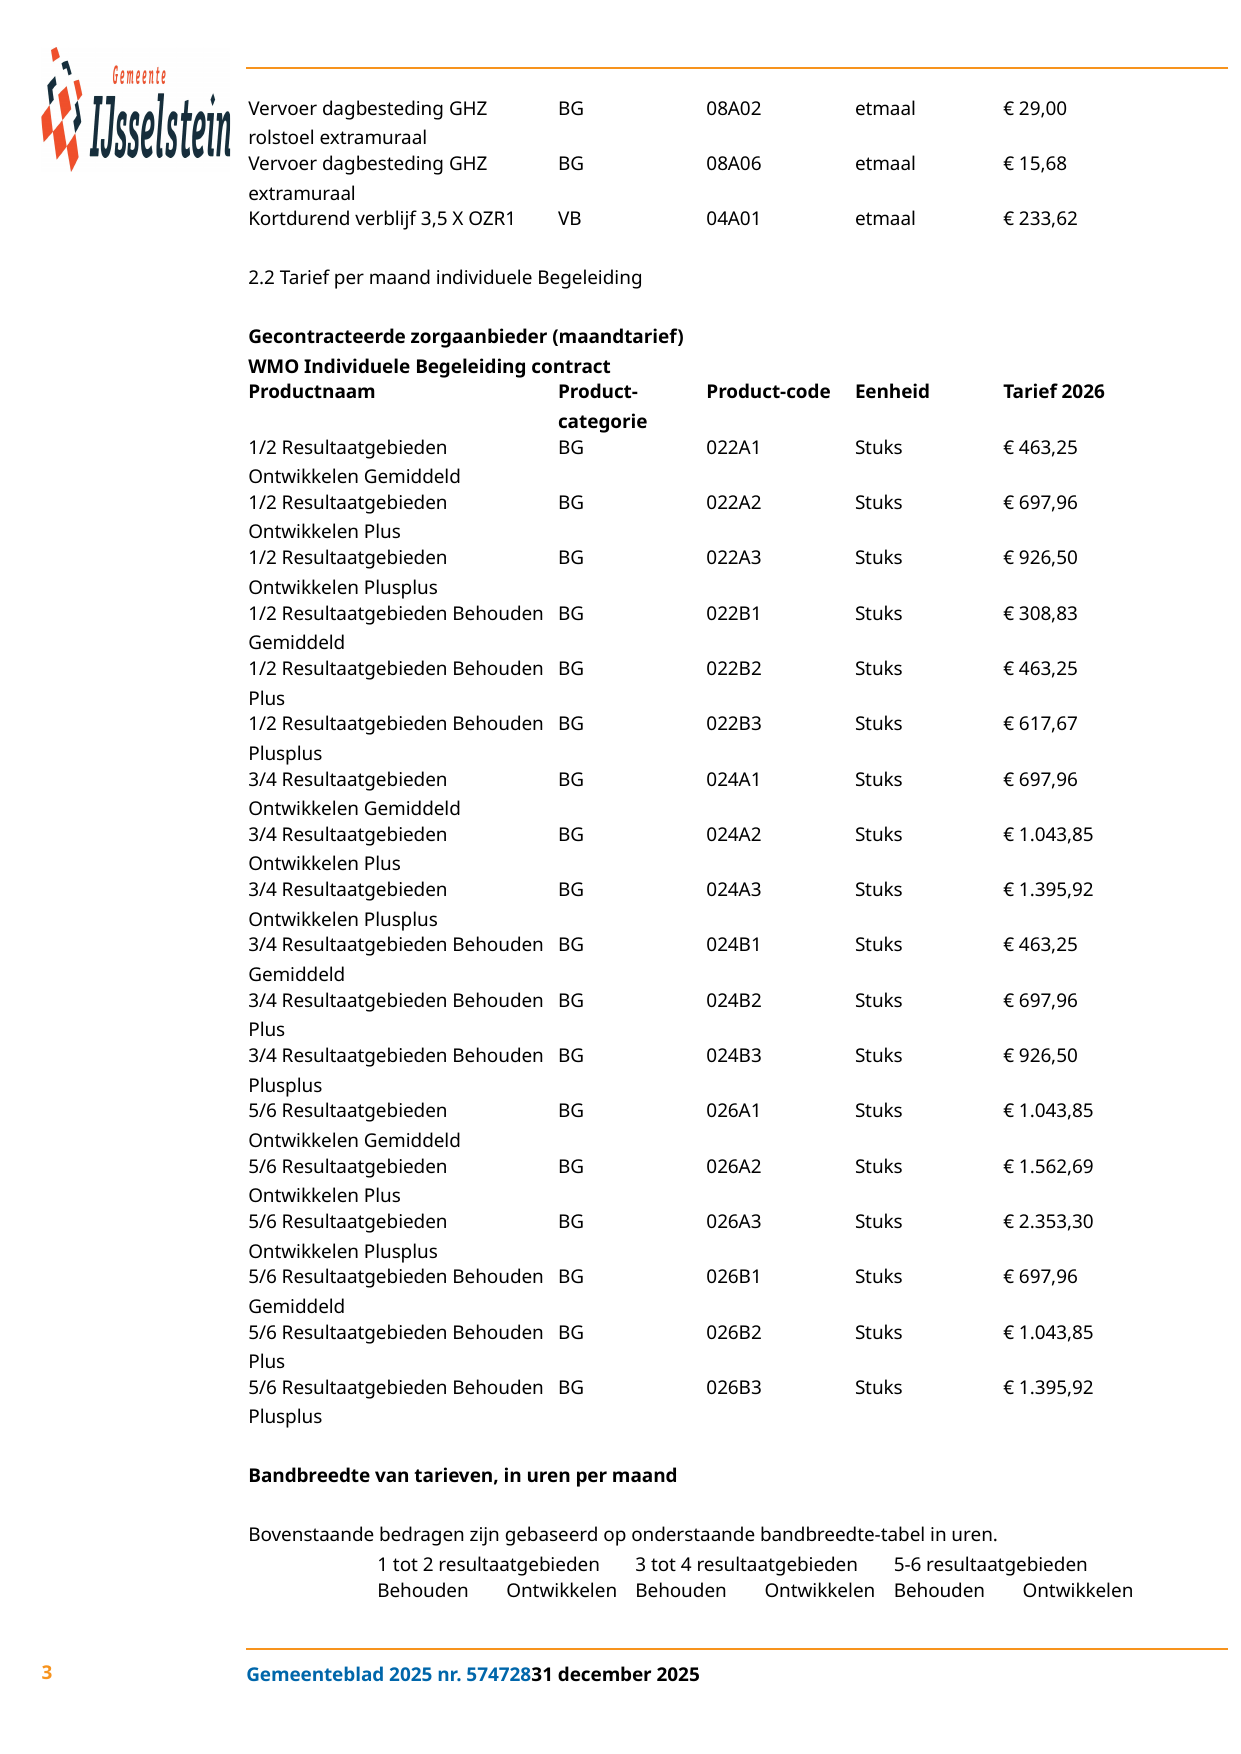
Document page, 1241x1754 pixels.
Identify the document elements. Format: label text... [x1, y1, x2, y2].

table_cell Stuks [855, 655, 1003, 710]
table_cell 1/2 Resultaatgebieden Behouden Plusplus [248, 710, 558, 766]
table_cell Stuks [855, 932, 1003, 987]
table_cell 5/6 Resultaatgebieden Ontwikkelen Plus [248, 1153, 558, 1208]
table_cell 5/6 Resultaatgebieden Ontwikkelen Gemiddeld [248, 1098, 558, 1153]
table_cell € 926,50 [1003, 1042, 1152, 1098]
table_cell etmaal [855, 95, 1003, 150]
table_cell Stuks [855, 1319, 1003, 1374]
table_cell 022A1 [706, 434, 855, 489]
text Gecontracteerde zorgaanbieder (maandtarief) [248, 323, 1152, 349]
table_cell BG [558, 1264, 706, 1319]
table_cell 026B1 [706, 1264, 855, 1319]
table_cell € 463,25 [1003, 932, 1152, 987]
table_cell 3/4 Resultaatgebieden Behouden Plusplus [248, 1042, 558, 1098]
table_cell € 308,83 [1003, 600, 1152, 655]
table_cell Stuks [855, 1042, 1003, 1098]
table_cell € 1.043,85 [1003, 821, 1152, 876]
table_cell € 1.395,92 [1003, 1374, 1152, 1429]
table_cell BG [558, 1319, 706, 1374]
table_cell BG [558, 766, 706, 821]
table_cell BG [558, 545, 706, 600]
table_cell Stuks [855, 766, 1003, 821]
table_cell [248, 1577, 377, 1603]
table_cell BG [558, 710, 706, 766]
table_cell BG [558, 150, 706, 205]
table_cell BG [558, 655, 706, 710]
table_cell BG [558, 1042, 706, 1098]
table_cell Stuks [855, 1374, 1003, 1429]
table_cell 1/2 Resultaatgebieden Behouden Gemiddeld [248, 600, 558, 655]
text Bandbreedte van tarieven, in uren per maand [248, 1462, 1152, 1488]
table_cell etmaal [855, 150, 1003, 205]
table_cell Stuks [855, 1153, 1003, 1208]
table_cell 024B1 [706, 932, 855, 987]
table_cell Stuks [855, 987, 1003, 1042]
table_cell BG [558, 876, 706, 932]
table_cell 1/2 Resultaatgebieden Ontwikkelen Plusplus [248, 545, 558, 600]
table_cell 026A1 [706, 1098, 855, 1153]
table_cell 5/6 Resultaatgebieden Ontwikkelen Plusplus [248, 1208, 558, 1263]
table_cell 08A06 [706, 150, 855, 205]
text 2.2 Tarief per maand individuele Begeleiding [248, 264, 1152, 290]
table_cell 024A1 [706, 766, 855, 821]
table_header 5-6 resultaatgebieden [894, 1551, 1152, 1577]
table_cell 1/2 Resultaatgebieden Ontwikkelen Gemiddeld [248, 434, 558, 489]
table_cell € 1.043,85 [1003, 1098, 1152, 1153]
table_cell € 1.043,85 [1003, 1319, 1152, 1374]
table_cell 3/4 Resultaatgebieden Ontwikkelen Plusplus [248, 876, 558, 932]
table_header WMO Individuele Begeleiding contract [248, 353, 1152, 378]
table_cell Vervoer dagbesteding GHZ rolstoel extramuraal [248, 95, 558, 150]
table_cell 026B2 [706, 1319, 855, 1374]
text Bovenstaande bedragen zijn gebaseerd op onderstaande bandbreedte-tabel in uren. [248, 1521, 1152, 1547]
table_cell 022B1 [706, 600, 855, 655]
table_cell Product-categorie [558, 379, 706, 434]
table_header [248, 1551, 377, 1577]
table_cell BG [558, 1374, 706, 1429]
table_cell € 1.562,69 [1003, 1153, 1152, 1208]
table_cell Behouden [894, 1577, 1022, 1603]
table_cell BG [558, 1153, 706, 1208]
table_cell Behouden [377, 1577, 506, 1603]
table_cell € 15,68 [1003, 150, 1152, 205]
table_cell € 926,50 [1003, 545, 1152, 600]
table_cell 022A3 [706, 545, 855, 600]
table_header 1 tot 2 resultaatgebieden [377, 1551, 635, 1577]
table_cell 022A2 [706, 489, 855, 544]
table_cell 026A3 [706, 1208, 855, 1263]
table_cell Vervoer dagbesteding GHZ extramuraal [248, 150, 558, 205]
table_cell Ontwikkelen [764, 1577, 893, 1603]
table_cell Stuks [855, 600, 1003, 655]
table_cell BG [558, 821, 706, 876]
table_header 3 tot 4 resultaatgebieden [635, 1551, 893, 1577]
table_cell € 1.395,92 [1003, 876, 1152, 932]
table_cell Ontwikkelen [1023, 1577, 1152, 1603]
table_cell Behouden [635, 1577, 764, 1603]
table_cell € 233,62 [1003, 205, 1152, 231]
table_cell € 617,67 [1003, 710, 1152, 766]
table_cell etmaal [855, 205, 1003, 231]
table_cell Kortdurend verblijf 3,5 X OZR1 [248, 205, 558, 231]
table_cell 5/6 Resultaatgebieden Behouden Plus [248, 1319, 558, 1374]
table_cell 1/2 Resultaatgebieden Behouden Plus [248, 655, 558, 710]
table_cell Tarief 2026 [1003, 379, 1152, 434]
table_cell Stuks [855, 1098, 1003, 1153]
table_cell 3/4 Resultaatgebieden Ontwikkelen Gemiddeld [248, 766, 558, 821]
table_cell 1/2 Resultaatgebieden Ontwikkelen Plus [248, 489, 558, 544]
table_cell Stuks [855, 545, 1003, 600]
table_cell Ontwikkelen [506, 1577, 635, 1603]
table_cell BG [558, 1208, 706, 1263]
table_cell BG [558, 932, 706, 987]
table_cell BG [558, 489, 706, 544]
table_cell € 697,96 [1003, 489, 1152, 544]
table_cell 08A02 [706, 95, 855, 150]
table_cell 026B3 [706, 1374, 855, 1429]
table_cell Stuks [855, 434, 1003, 489]
table_cell Eenheid [855, 379, 1003, 434]
table_cell BG [558, 1098, 706, 1153]
table_cell 3/4 Resultaatgebieden Behouden Gemiddeld [248, 932, 558, 987]
table_cell Stuks [855, 1264, 1003, 1319]
table_cell € 697,96 [1003, 1264, 1152, 1319]
table_cell € 29,00 [1003, 95, 1152, 150]
table_cell 024B3 [706, 1042, 855, 1098]
table_cell € 2.353,30 [1003, 1208, 1152, 1263]
table_cell BG [558, 600, 706, 655]
table_cell Productnaam [248, 379, 558, 434]
table_cell € 463,25 [1003, 434, 1152, 489]
table_cell Stuks [855, 876, 1003, 932]
table_cell 024A2 [706, 821, 855, 876]
table_cell € 697,96 [1003, 987, 1152, 1042]
table_cell Product-code [706, 379, 855, 434]
table_cell 5/6 Resultaatgebieden Behouden Gemiddeld [248, 1264, 558, 1319]
table_cell 026A2 [706, 1153, 855, 1208]
table_cell 3/4 Resultaatgebieden Ontwikkelen Plus [248, 821, 558, 876]
table_cell 024B2 [706, 987, 855, 1042]
table_cell 022B2 [706, 655, 855, 710]
table_cell BG [558, 434, 706, 489]
table_cell BG [558, 987, 706, 1042]
table_cell 04A01 [706, 205, 855, 231]
table_cell € 463,25 [1003, 655, 1152, 710]
table_cell 022B3 [706, 710, 855, 766]
table_cell BG [558, 95, 706, 150]
table_cell Stuks [855, 489, 1003, 544]
table_cell 5/6 Resultaatgebieden Behouden Plusplus [248, 1374, 558, 1429]
table_cell Stuks [855, 1208, 1003, 1263]
table_cell 024A3 [706, 876, 855, 932]
table_cell Stuks [855, 821, 1003, 876]
table_cell € 697,96 [1003, 766, 1152, 821]
table_cell VB [558, 205, 706, 231]
table_cell Stuks [855, 710, 1003, 766]
table_cell 3/4 Resultaatgebieden Behouden Plus [248, 987, 558, 1042]
picture [41, 47, 231, 172]
